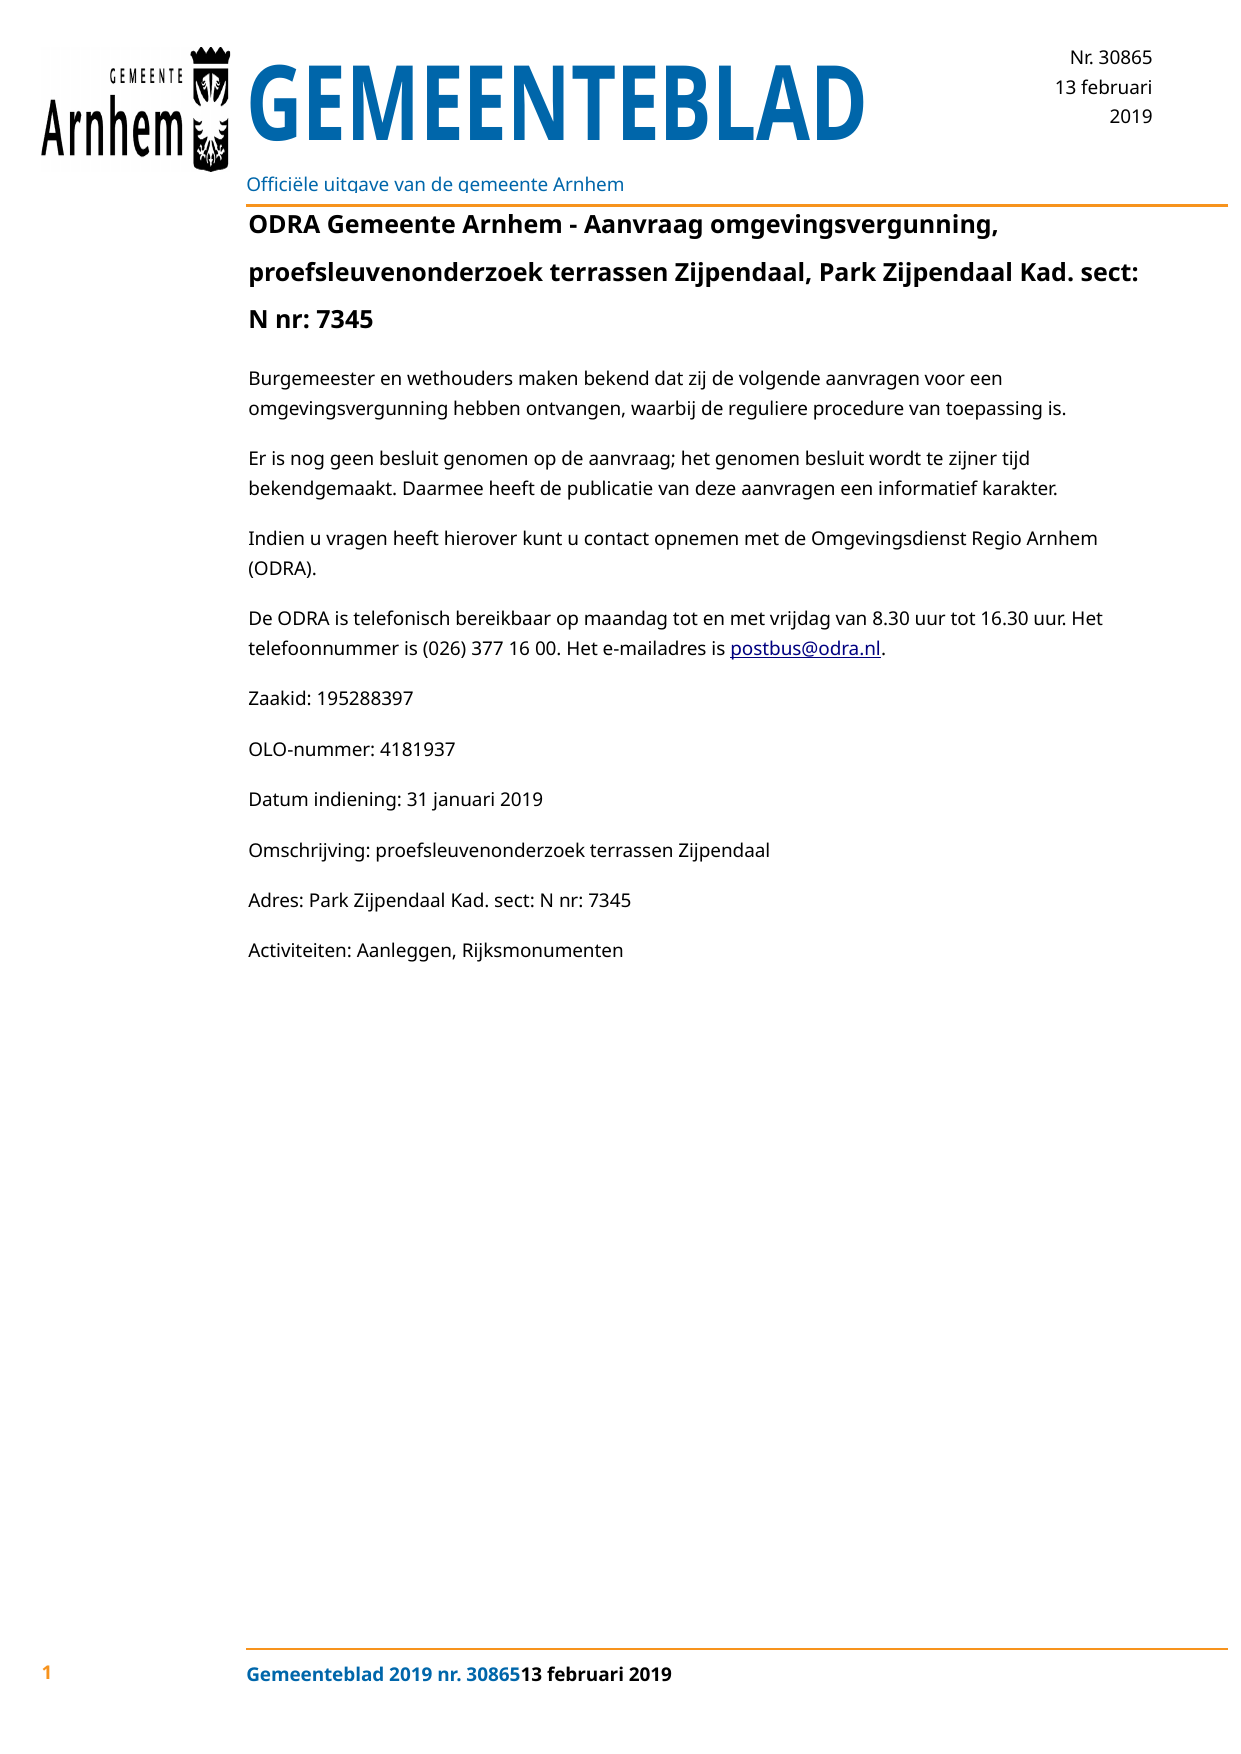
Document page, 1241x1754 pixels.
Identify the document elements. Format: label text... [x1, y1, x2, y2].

text Adres: Park Zijpendaal Kad. sect: N nr: 7345 [248, 887, 1152, 913]
text Datum indiening: 31 januari 2019 [248, 786, 1152, 812]
text OLO-nummer: 4181937 [248, 736, 1152, 762]
text Burgemeester en wethouders maken bekend dat zij de volgende aanvragen voor een omgevingsvergunning hebben ontvangen, waarbij de reguliere procedure van toepassing is. [248, 366, 1152, 421]
picture [41, 47, 231, 172]
text Activiteiten: Aanleggen, Rijksmonumenten [248, 938, 1152, 963]
text Indien u vragen heeft hierover kunt u contact opnemen met de Omgevingsdienst Regio Arnhem (ODRA). [248, 526, 1152, 581]
text ODRA Gemeente Arnhem - Aanvraag omgevingsvergunning, proefsleuvenonderzoek terrassen Zijpendaal, Park Zijpendaal Kad. sect: N nr: 7345 [248, 207, 1152, 336]
text Zaakid: 195288397 [248, 686, 1152, 711]
text Omschrijving: proefsleuvenonderzoek terrassen Zijpendaal [248, 837, 1152, 862]
text De ODRA is telefonisch bereikbaar op maandag tot en met vrijdag van 8.30 uur tot 16.30 uur. Het telefoonnummer is (026) 377 16 00. Het e-mailadres is postbus@odra.nl. [248, 606, 1152, 661]
text Er is nog geen besluit genomen op de aanvraag; het genomen besluit wordt te zijner tijd bekendgemaakt. Daarmee heeft de publicatie van deze aanvragen een informatief karakter. [248, 446, 1152, 501]
